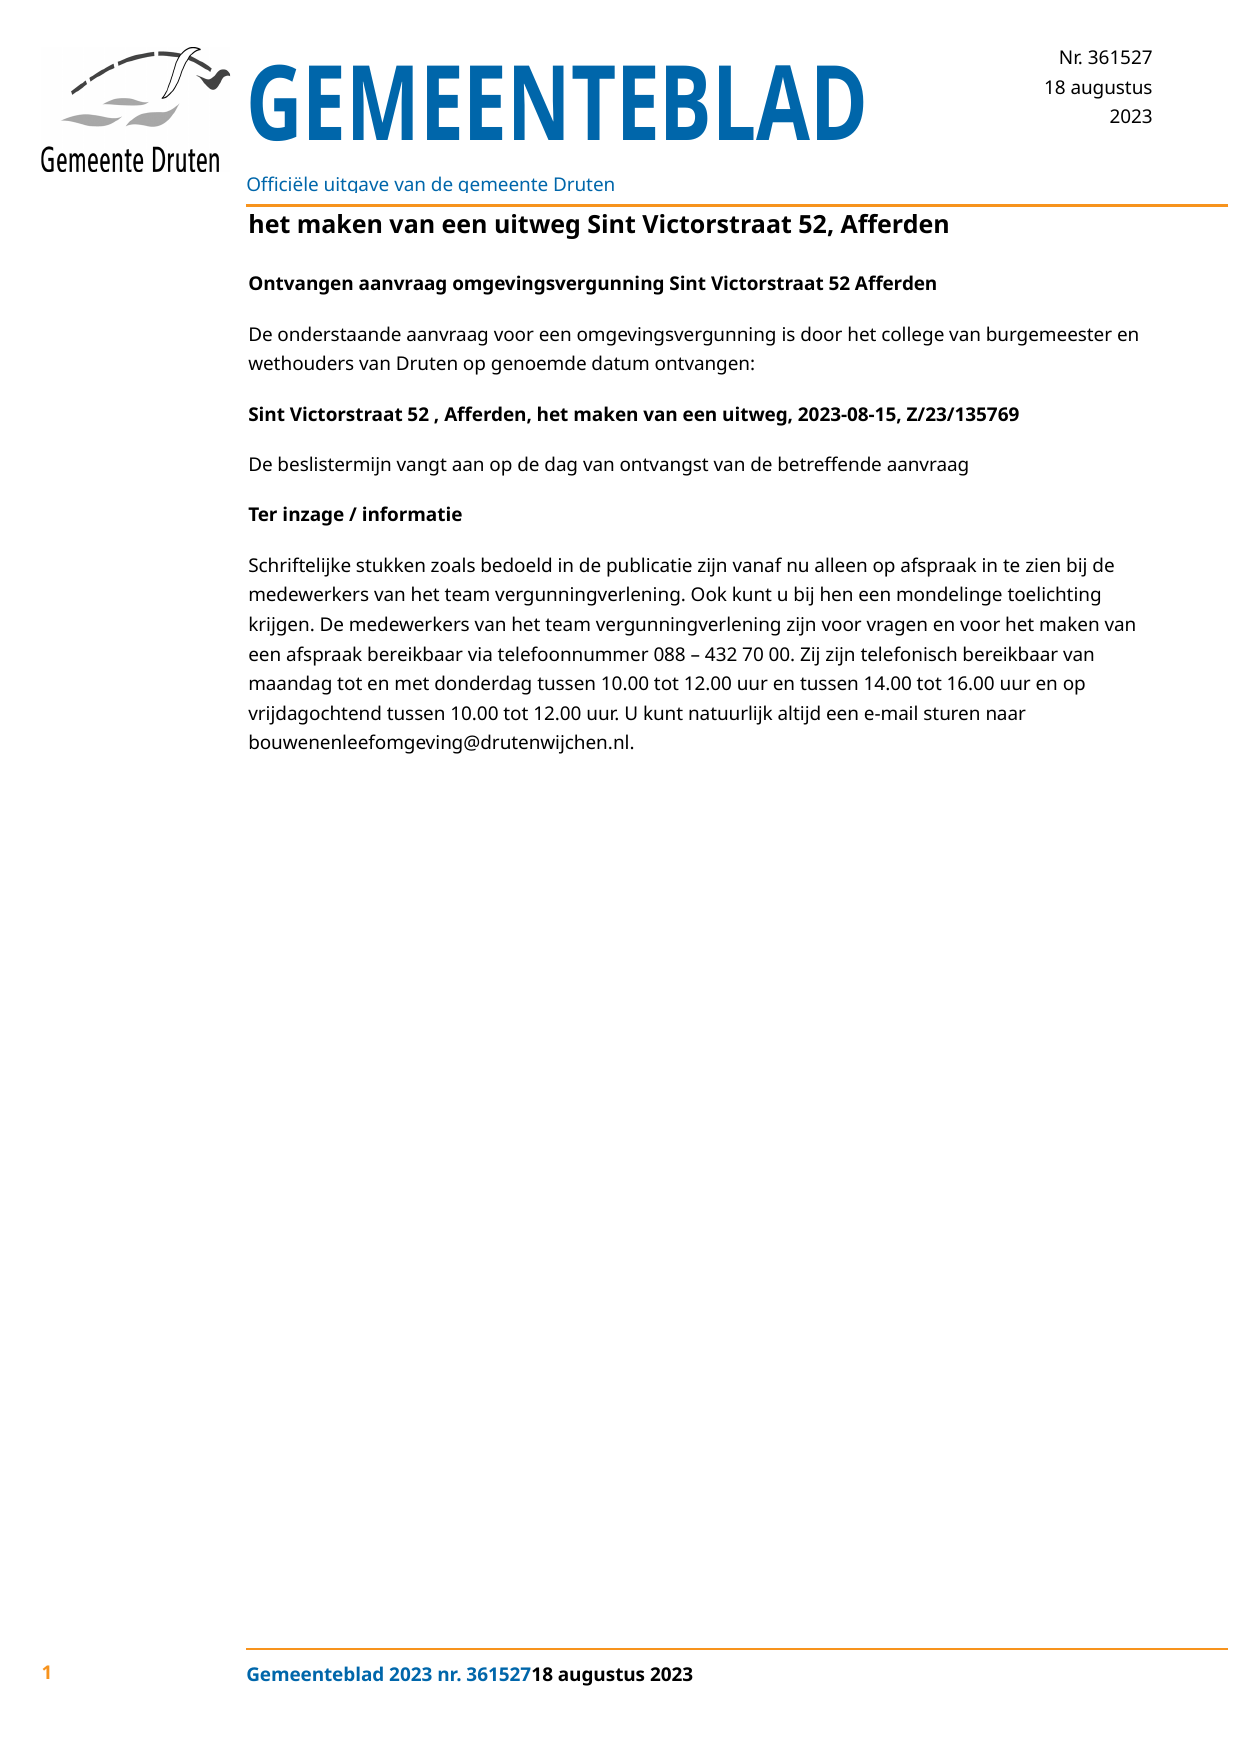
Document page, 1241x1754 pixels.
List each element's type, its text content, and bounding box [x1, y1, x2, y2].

text het maken van een uitweg Sint Victorstraat 52, Afferden [248, 207, 1152, 241]
text Sint Victorstraat 52 , Afferden, het maken van een uitweg, 2023-08-15, Z/23/135769 [248, 401, 1152, 426]
text Ter inzage / informatie [248, 502, 1152, 527]
text Schriftelijke stukken zoals bedoeld in de publicatie zijn vanaf nu alleen op afspraak in te zien bij de medewerkers van het team vergunningverlening. Ook kunt u bij hen een mondelinge toelichting krijgen. De medewerkers van het team vergunningverlening zijn voor vragen en voor het maken van een afspraak bereikbaar via telefoonnummer 088 – 432 70 00. Zij zijn telefonisch bereikbaar van maandag tot en met donderdag tussen 10.00 tot 12.00 uur en tussen 14.00 tot 16.00 uur en op vrijdagochtend tussen 10.00 tot 12.00 uur. U kunt natuurlijk altijd een e-mail sturen naar bouwenenleefomgeving@drutenwijchen.nl. [248, 552, 1152, 755]
text Ontvangen aanvraag omgevingsvergunning Sint Victorstraat 52 Afferden [248, 270, 1152, 296]
text De onderstaande aanvraag voor een omgevingsvergunning is door het college van burgemeester en wethouders van Druten op genoemde datum ontvangen: [248, 321, 1152, 376]
picture [41, 47, 231, 172]
text De beslistermijn vangt aan op de dag van ontvangst van de betreffende aanvraag [248, 451, 1152, 477]
